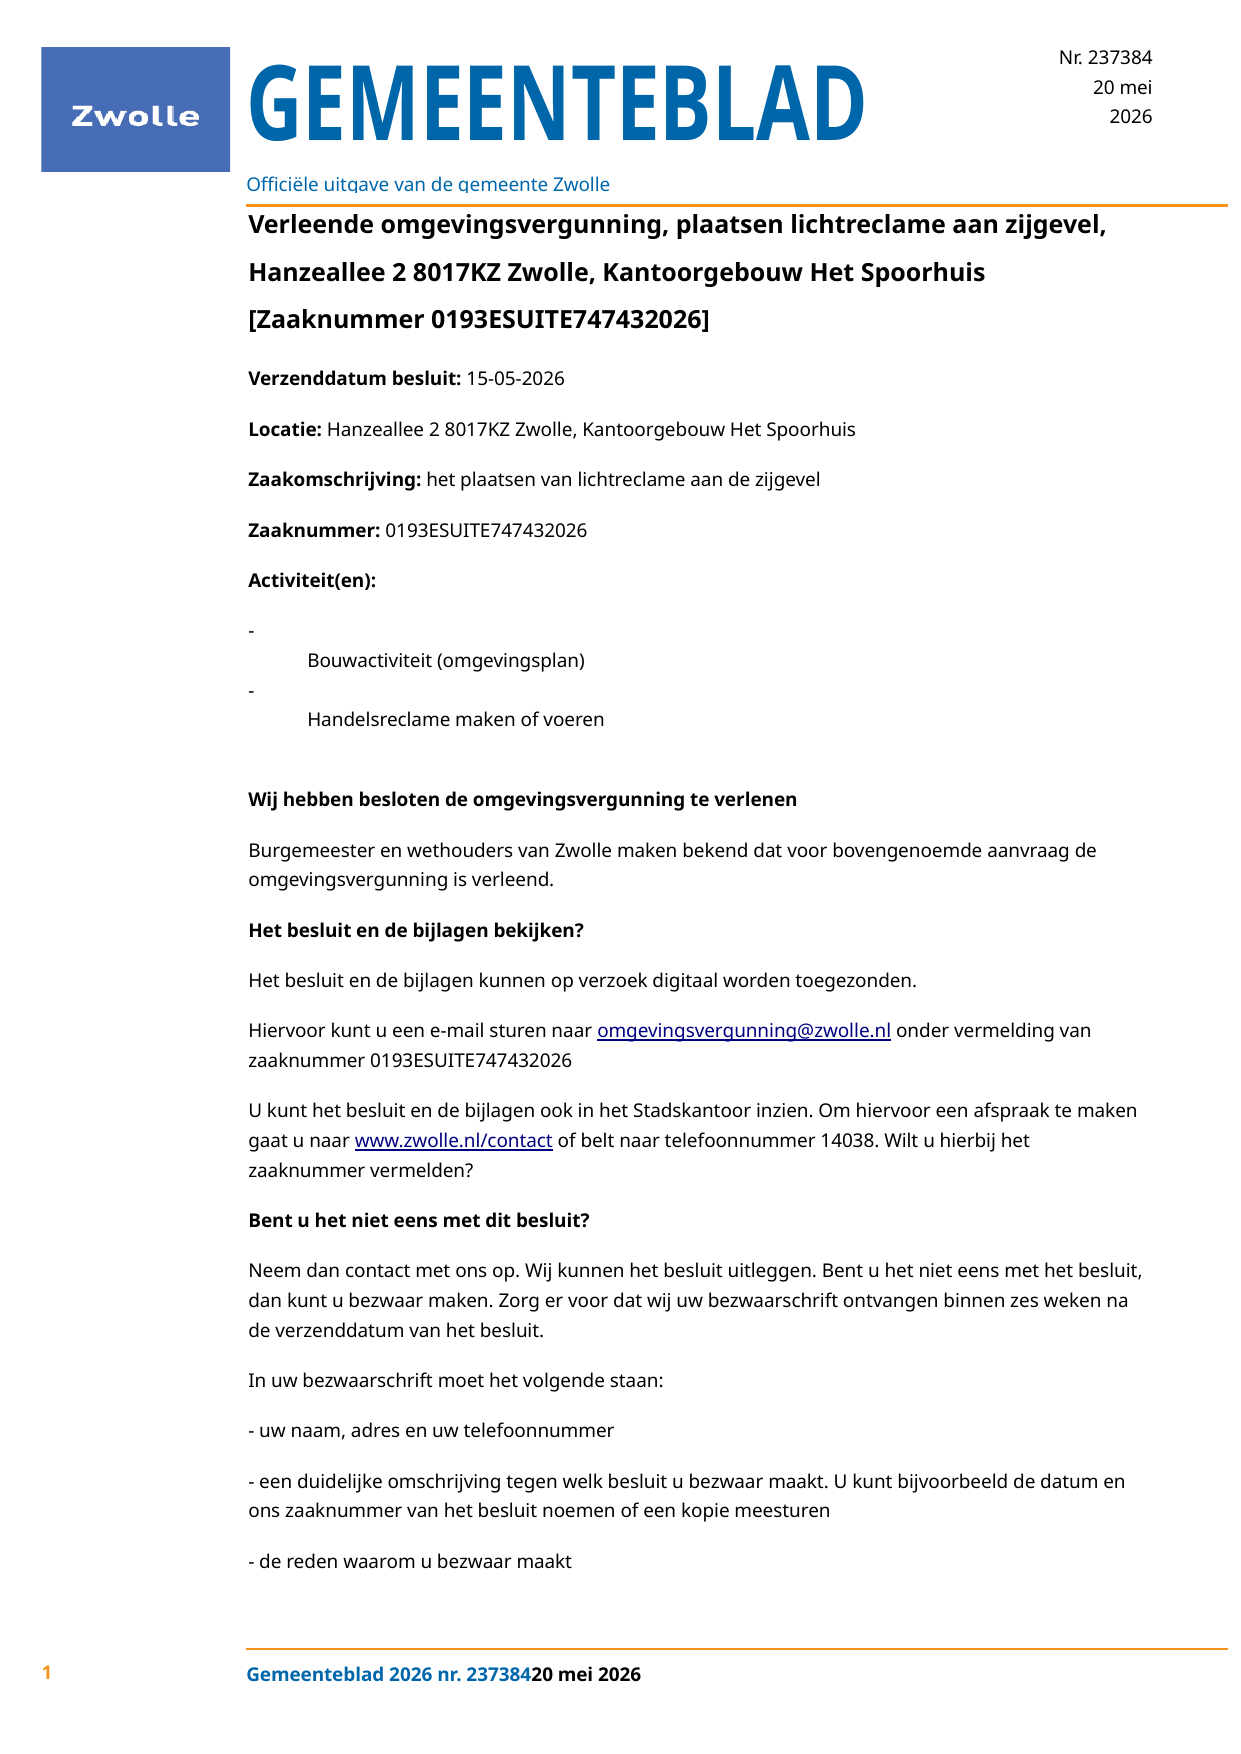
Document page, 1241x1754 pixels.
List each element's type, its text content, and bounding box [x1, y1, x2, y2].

text Het besluit en de bijlagen bekijken? [248, 917, 1152, 942]
text Verleende omgevingsvergunning, plaatsen lichtreclame aan zijgevel, Hanzeallee 2 8017KZ Zwolle, Kantoorgebouw Het Spoorhuis [Zaaknummer 0193ESUITE747432026] [248, 207, 1152, 336]
text Verzenddatum besluit: 15-05-2026 [248, 366, 1152, 391]
text Hiervoor kunt u een e-mail sturen naar omgevingsvergunning@zwolle.nl onder vermelding van zaaknummer 0193ESUITE747432026 [248, 1018, 1152, 1073]
text Burgemeester en wethouders van Zwolle maken bekend dat voor bovengenoemde aanvraag de omgevingsvergunning is verleend. [248, 837, 1152, 892]
text Zaakomschrijving: het plaatsen van lichtreclame aan de zijgevel [248, 466, 1152, 492]
list Handelsreclame maken of voeren [248, 706, 1152, 732]
text Zaaknummer: 0193ESUITE747432026 [248, 517, 1152, 542]
text Wij hebben besloten de omgevingsvergunning te verlenen [248, 786, 1152, 812]
list Bouwactiviteit (omgevingsplan) [248, 647, 1152, 673]
text U kunt het besluit en de bijlagen ook in het Stadskantoor inzien. Om hiervoor een afspraak te maken gaat u naar www.zwolle.nl/contact of belt naar telefoonnummer 14038. Wilt u hierbij het zaaknummer vermelden? [248, 1098, 1152, 1182]
picture [41, 47, 231, 172]
text - de reden waarom u bezwaar maakt [248, 1548, 1152, 1574]
text - uw naam, adres en uw telefoonnummer [248, 1418, 1152, 1443]
text Bent u het niet eens met dit besluit? [248, 1207, 1152, 1233]
text Locatie: Hanzeallee 2 8017KZ Zwolle, Kantoorgebouw Het Spoorhuis [248, 416, 1152, 442]
text Neem dan contact met ons op. Wij kunnen het besluit uitleggen. Bent u het niet eens met het besluit, dan kunt u bezwaar maken. Zorg er voor dat wij uw bezwaarschrift ontvangen binnen zes weken na de verzenddatum van het besluit. [248, 1258, 1152, 1342]
text Activiteit(en): [248, 567, 1152, 593]
text In uw bezwaarschrift moet het volgende staan: [248, 1367, 1152, 1393]
text - een duidelijke omschrijving tegen welk besluit u bezwaar maakt. U kunt bijvoorbeeld de datum en ons zaaknummer van het besluit noemen of een kopie meesturen [248, 1468, 1152, 1523]
text Het besluit en de bijlagen kunnen op verzoek digitaal worden toegezonden. [248, 967, 1152, 993]
